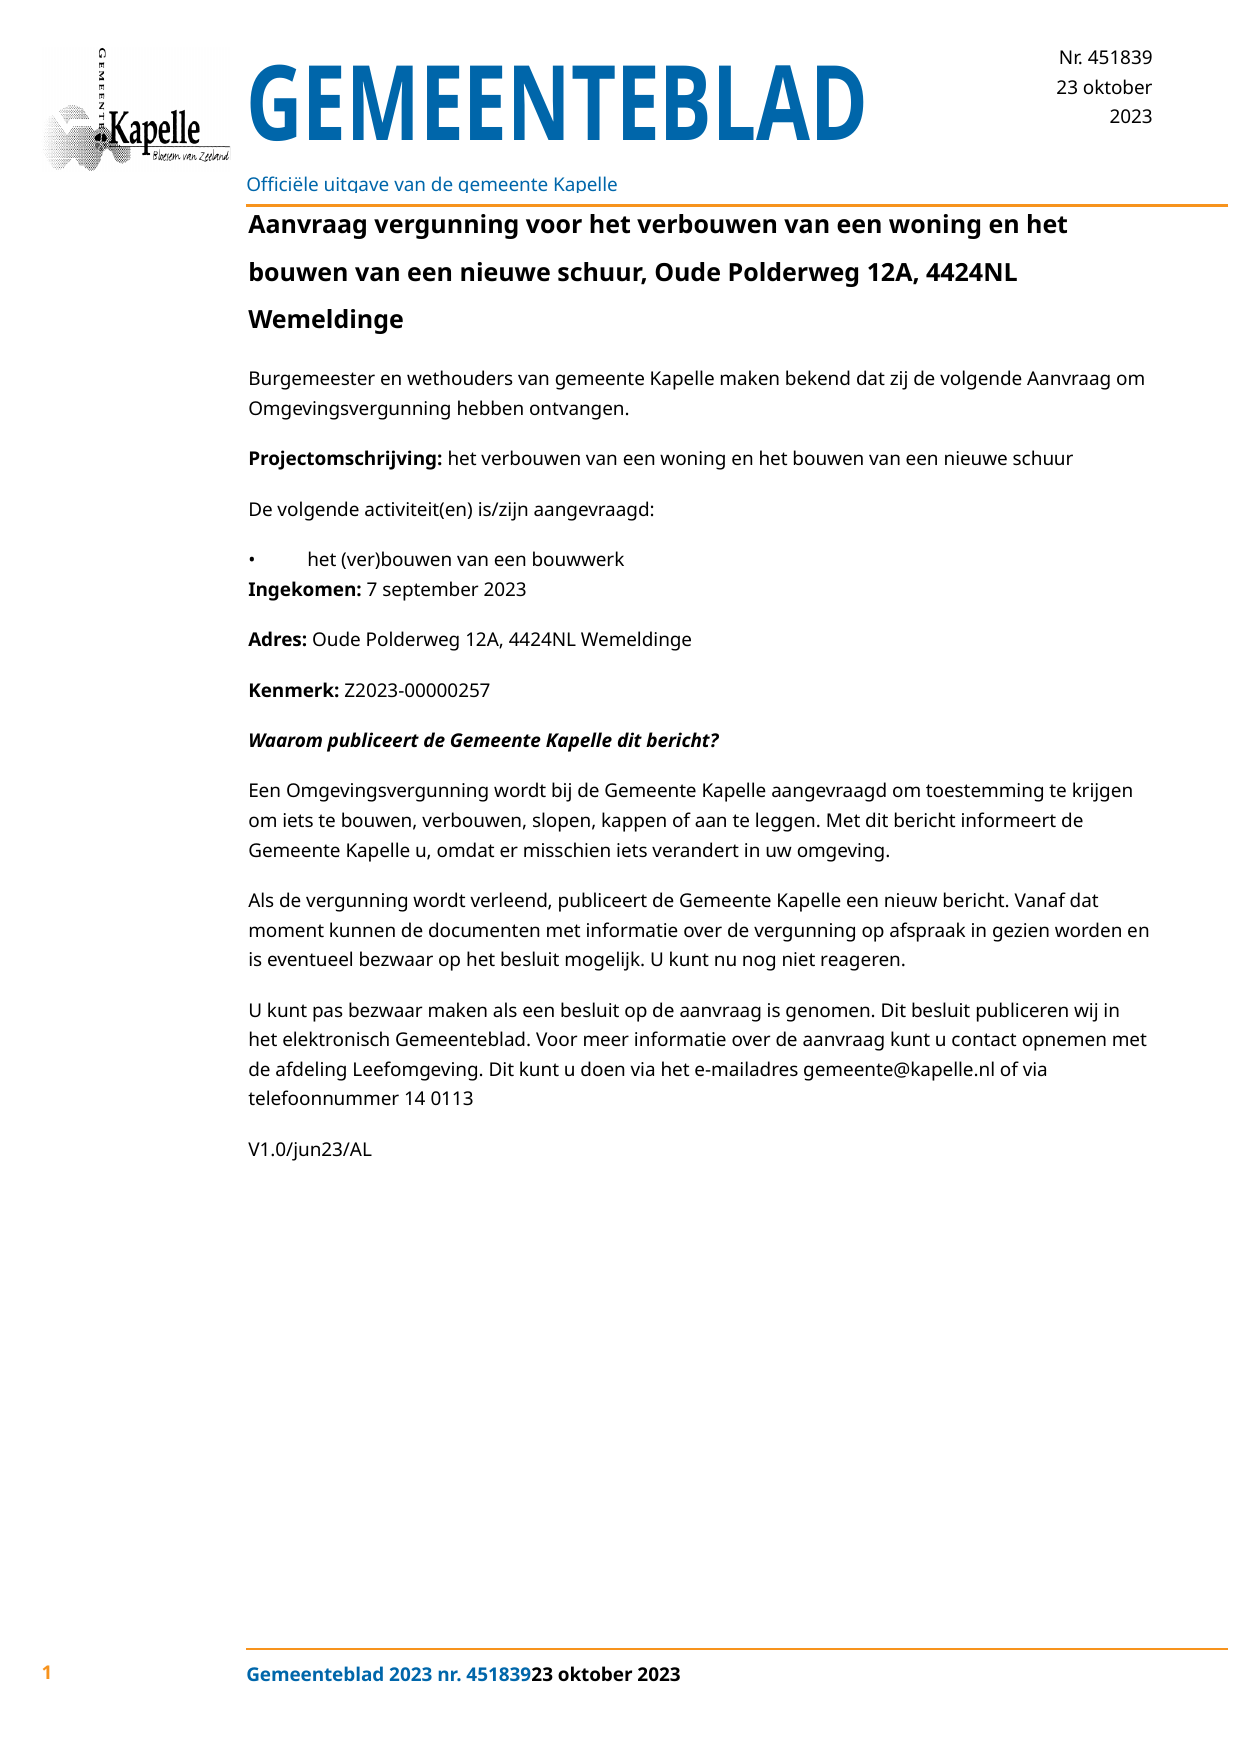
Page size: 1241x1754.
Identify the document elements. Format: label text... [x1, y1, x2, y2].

text Adres: Oude Polderweg 12A, 4424NL Wemeldinge [248, 626, 1152, 652]
text Burgemeester en wethouders van gemeente Kapelle maken bekend dat zij de volgende Aanvraag om Omgevingsvergunning hebben ontvangen. [248, 366, 1152, 421]
text Waarom publiceert de Gemeente Kapelle dit bericht? [248, 727, 1152, 753]
text Projectomschrijving: het verbouwen van een woning en het bouwen van een nieuwe schuur [248, 446, 1152, 471]
text Als de vergunning wordt verleend, publiceert de Gemeente Kapelle een nieuw bericht. Vanaf dat moment kunnen de documenten met informatie over de vergunning op afspraak in gezien worden en is eventueel bezwaar op het besluit mogelijk. U kunt nu nog niet reageren. [248, 887, 1152, 972]
text Kenmerk: Z2023-00000257 [248, 677, 1152, 702]
picture [41, 47, 231, 172]
text Aanvraag vergunning voor het verbouwen van een woning en het bouwen van een nieuwe schuur, Oude Polderweg 12A, 4424NL Wemeldinge [248, 207, 1152, 336]
text U kunt pas bezwaar maken als een besluit op de aanvraag is genomen. Dit besluit publiceren wij in het elektronisch Gemeenteblad. Voor meer informatie over de aanvraag kunt u contact opnemen met de afdeling Leefomgeving. Dit kunt u doen via het e-mailadres gemeente@kapelle.nl of via telefoonnummer 14 0113 [248, 997, 1152, 1111]
text Een Omgevingsvergunning wordt bij de Gemeente Kapelle aangevraagd om toestemming te krijgen om iets te bouwen, verbouwen, slopen, kappen of aan te leggen. Met dit bericht informeert de Gemeente Kapelle u, omdat er misschien iets verandert in uw omgeving. [248, 778, 1152, 862]
text Ingekomen: 7 september 2023 [248, 576, 1152, 602]
text De volgende activiteit(en) is/zijn aangevraagd: [248, 496, 1152, 522]
list het (ver)bouwen van een bouwwerk [248, 546, 1152, 572]
text V1.0/jun23/AL [248, 1136, 1152, 1162]
